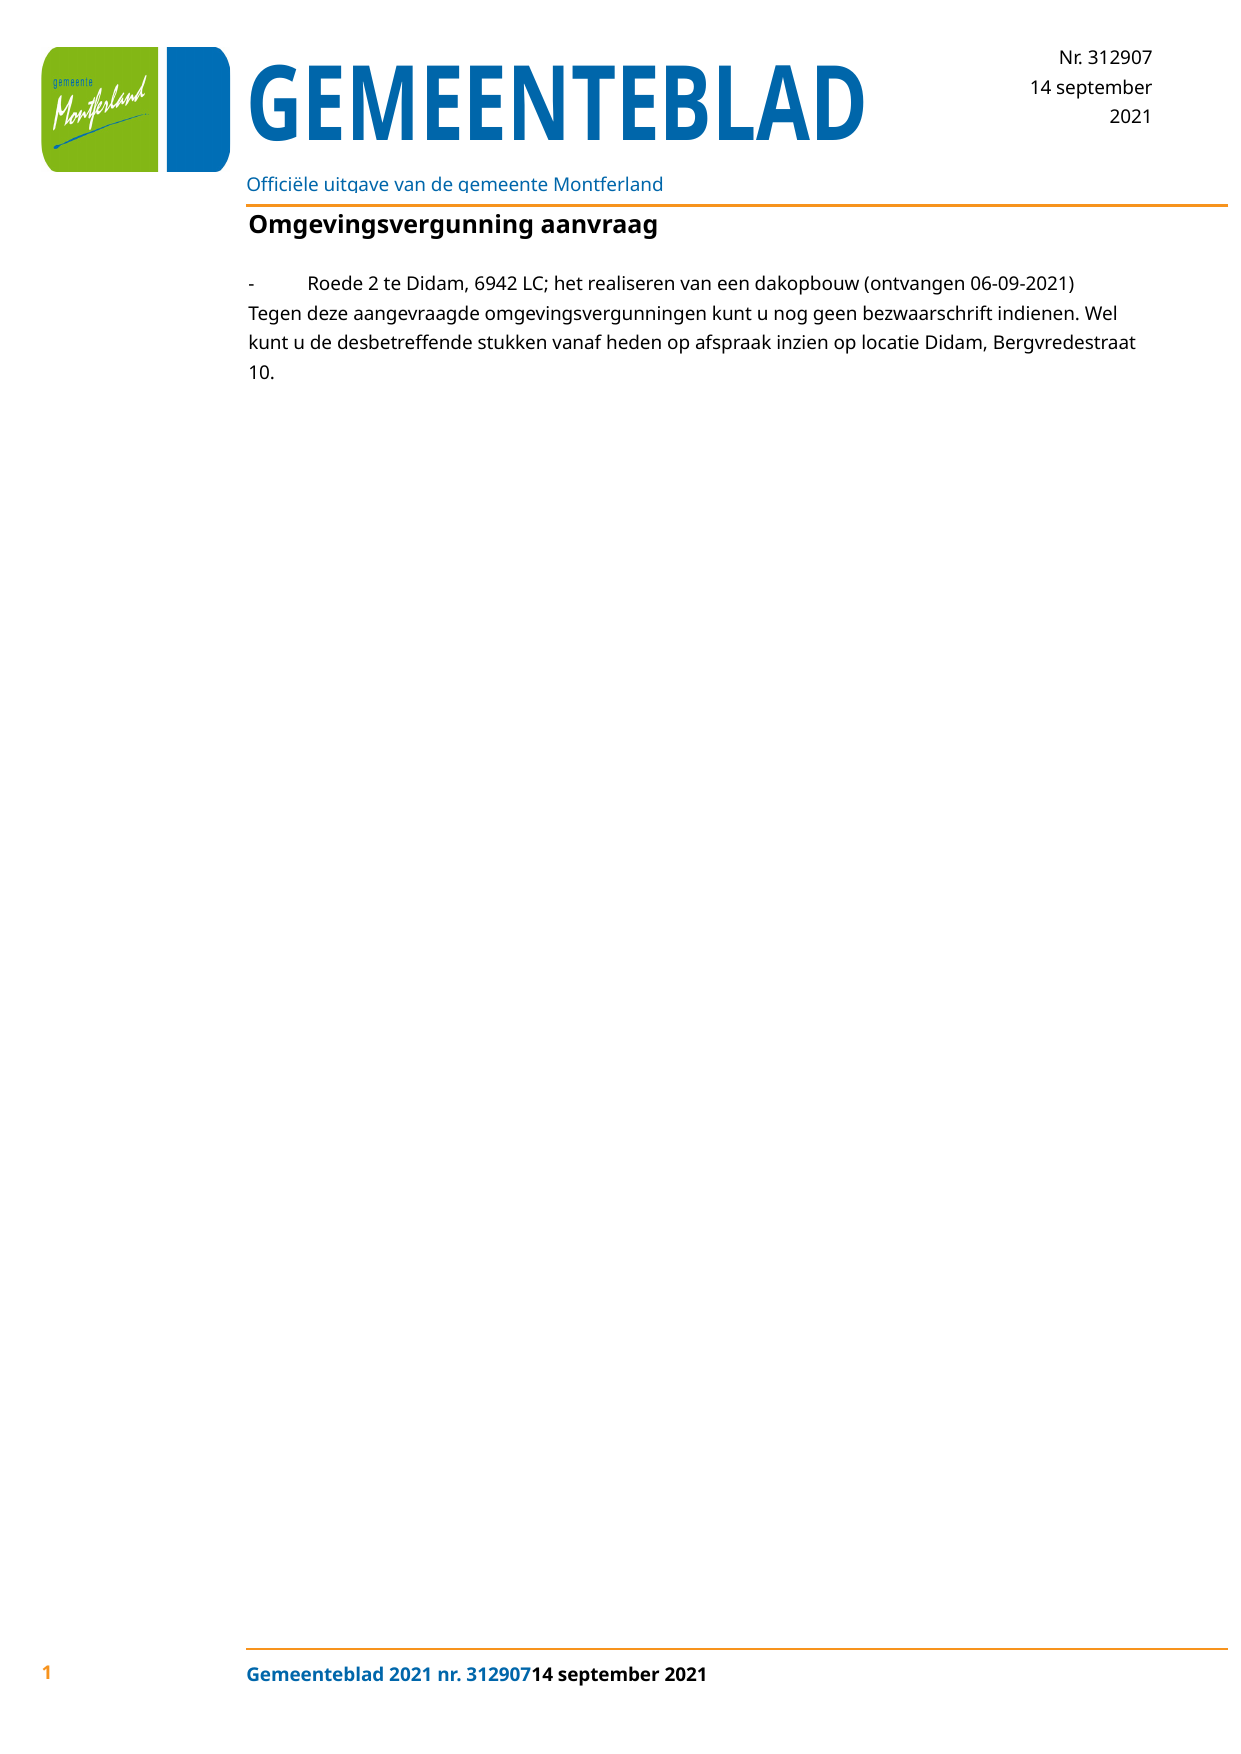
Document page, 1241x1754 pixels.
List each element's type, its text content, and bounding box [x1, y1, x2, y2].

picture [41, 47, 231, 172]
text Omgevingsvergunning aanvraag [248, 207, 1152, 241]
text Tegen deze aangevraagde omgevingsvergunningen kunt u nog geen bezwaarschrift indienen. Wel kunt u de desbetreffende stukken vanaf heden op afspraak inzien op locatie Didam, Bergvredestraat 10. [248, 300, 1152, 385]
list Roede 2 te Didam, 6942 LC; het realiseren van een dakopbouw (ontvangen 06-09-2021) [248, 270, 1152, 296]
